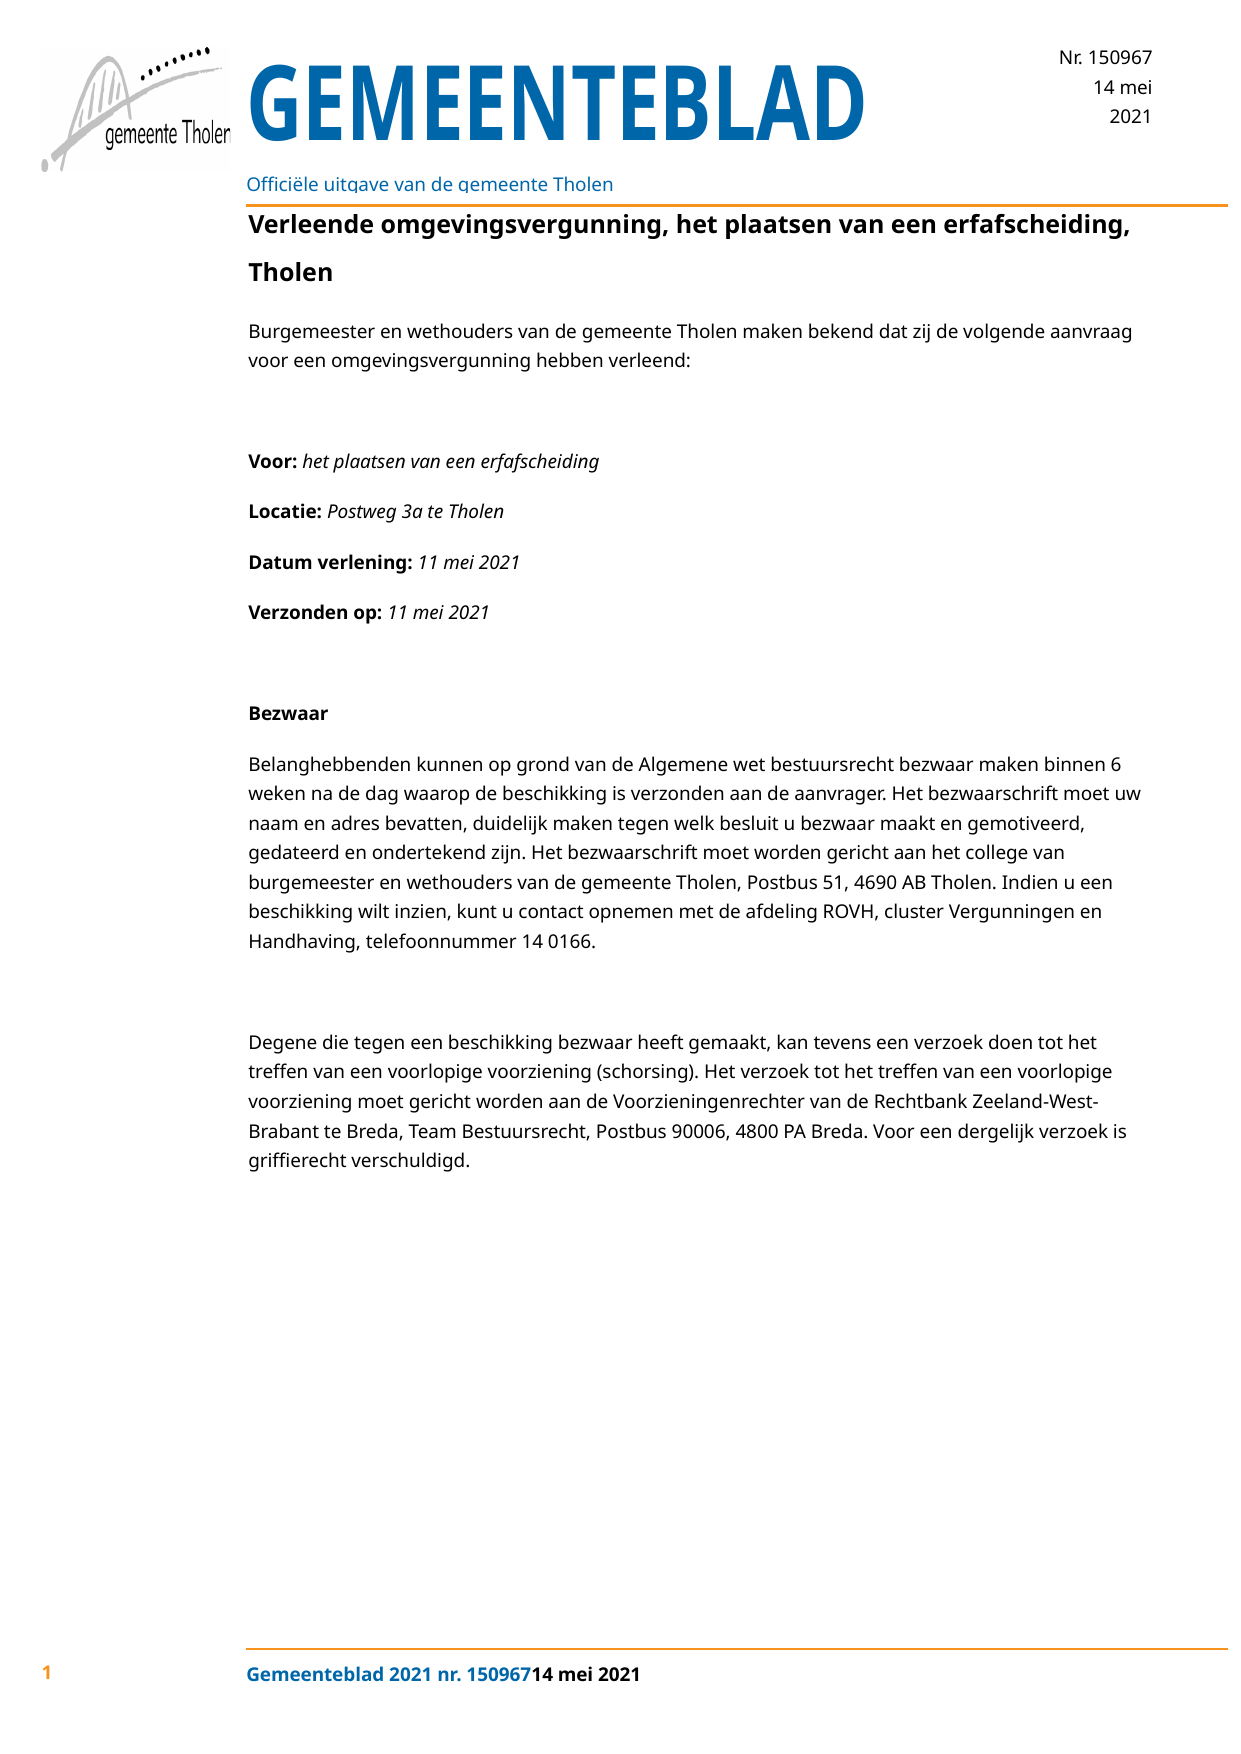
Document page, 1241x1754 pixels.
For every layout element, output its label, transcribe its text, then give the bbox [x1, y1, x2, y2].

text Verleende omgevingsvergunning, het plaatsen van een erfafscheiding, Tholen [248, 207, 1152, 288]
text Degene die tegen een beschikking bezwaar heeft gemaakt, kan tevens een verzoek doen tot het treffen van een voorlopige voorziening (schorsing). Het verzoek tot het treffen van een voorlopige voorziening moet gericht worden aan de Voorzieningenrechter van de Rechtbank Zeeland-West-Brabant te Breda, Team Bestuursrecht, Postbus 90006, 4800 PA Breda. Voor een dergelijk verzoek is griffierecht verschuldigd. [248, 1029, 1152, 1173]
text Datum verlening: 11 mei 2021 [248, 549, 1152, 575]
text Verzonden op: 11 mei 2021 [248, 599, 1152, 625]
picture [41, 47, 231, 172]
text Burgemeester en wethouders van de gemeente Tholen maken bekend dat zij de volgende aanvraag voor een omgevingsvergunning hebben verleend: [248, 318, 1152, 373]
text Voor: het plaatsen van een erfafscheiding [248, 448, 1152, 474]
text Bezwaar [248, 700, 1152, 726]
text Belanghebbenden kunnen op grond van de Algemene wet bestuursrecht bezwaar maken binnen 6 weken na de dag waarop de beschikking is verzonden aan de aanvrager. Het bezwaarschrift moet uw naam en adres bevatten, duidelijk maken tegen welk besluit u bezwaar maakt en gemotiveerd, gedateerd en ondertekend zijn. Het bezwaarschrift moet worden gericht aan het college van burgemeester en wethouders van de gemeente Tholen, Postbus 51, 4690 AB Tholen. Indien u een beschikking wilt inzien, kunt u contact opnemen met de afdeling ROVH, cluster Vergunningen en Handhaving, telefoonnummer 14 0166. [248, 751, 1152, 954]
text Locatie: Postweg 3a te Tholen [248, 499, 1152, 524]
